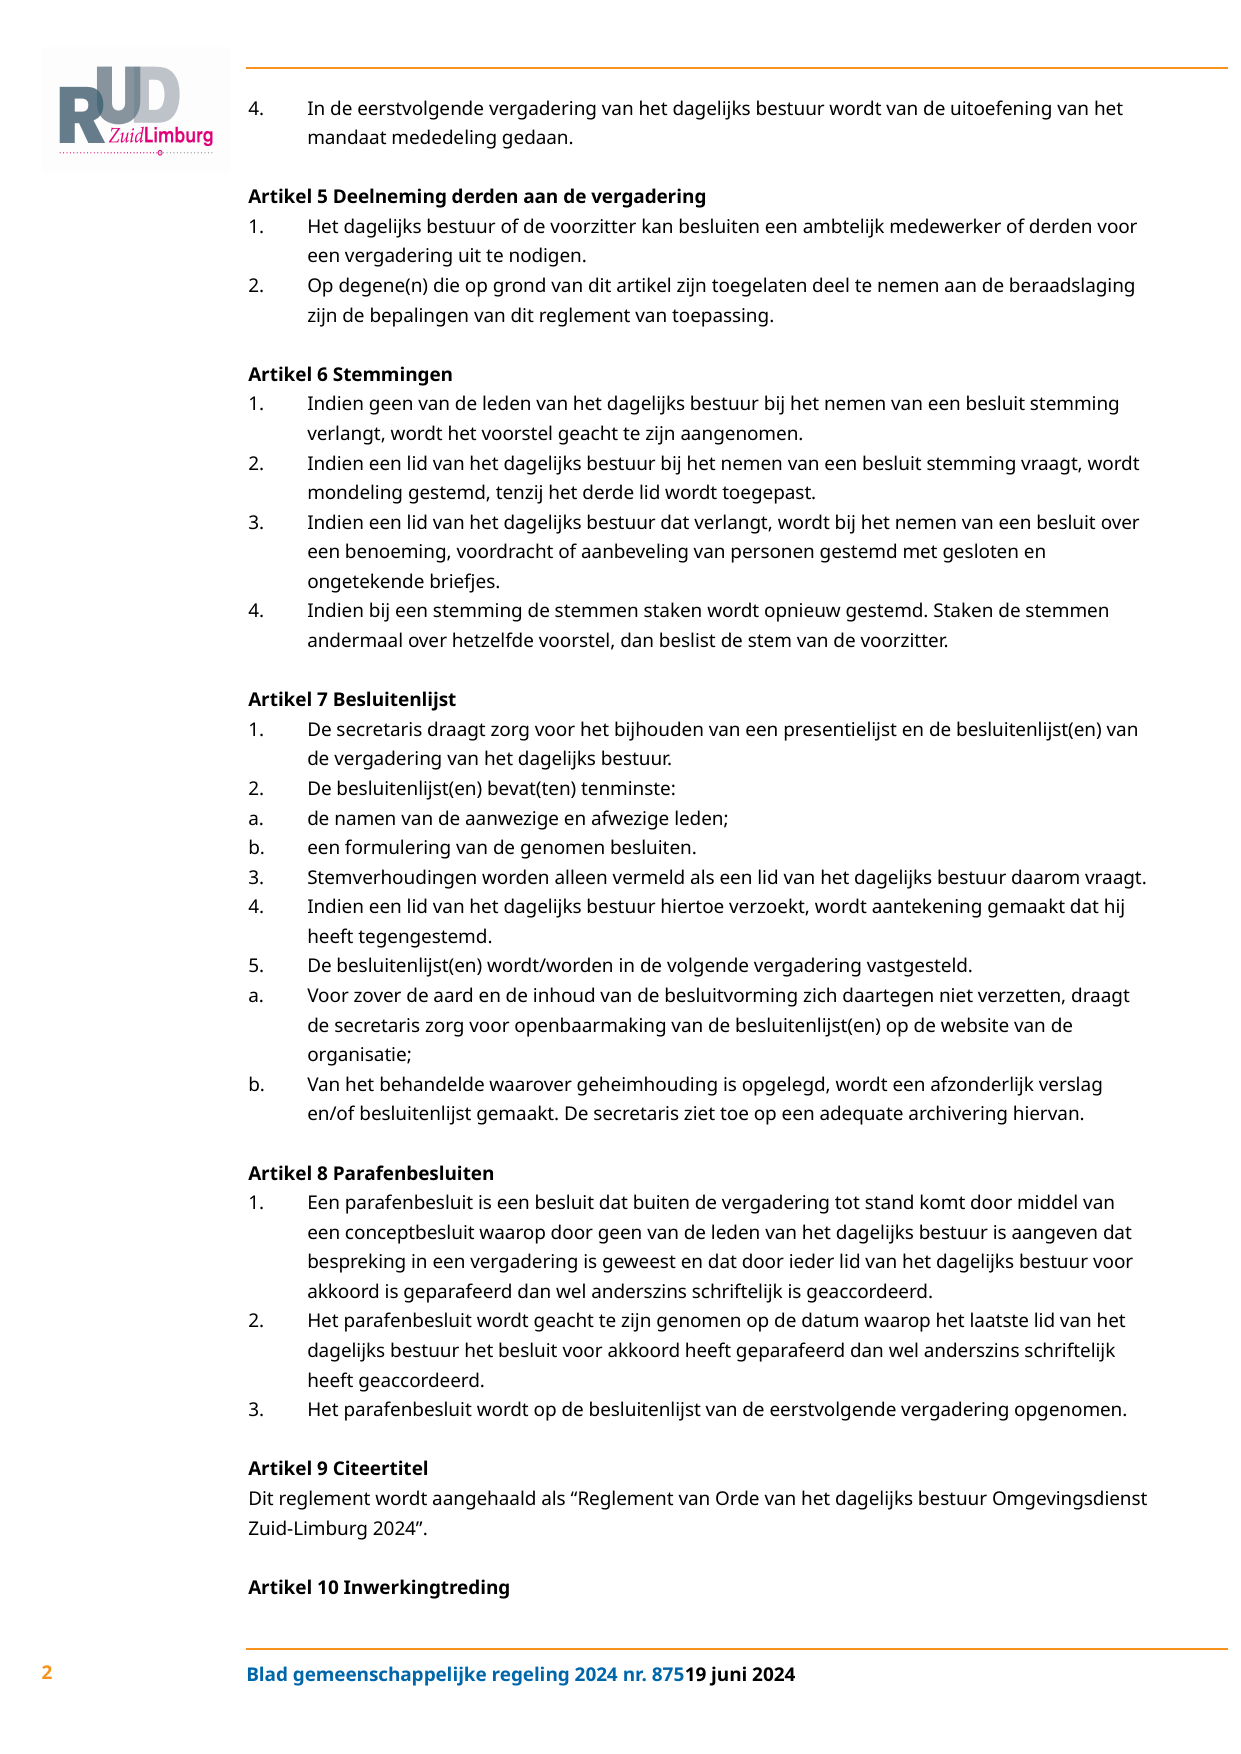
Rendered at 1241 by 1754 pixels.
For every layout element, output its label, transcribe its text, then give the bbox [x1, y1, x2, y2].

text Artikel 9 Citeertitel [248, 1456, 1152, 1481]
list In de eerstvolgende vergadering van het dagelijks bestuur wordt van de uitoefening van het mandaat mededeling gedaan. [248, 95, 1152, 150]
list Indien bij een stemming de stemmen staken wordt opnieuw gestemd. Staken de stemmen andermaal over hetzelfde voorstel, dan beslist de stem van de voorzitter. [248, 598, 1152, 653]
list Een parafenbesluit is een besluit dat buiten de vergadering tot stand komt door middel van een conceptbesluit waarop door geen van de leden van het dagelijks bestuur is aangeven dat bespreking in een vergadering is geweest en dat door ieder lid van het dagelijks bestuur voor akkoord is geparafeerd dan wel anderszins schriftelijk is geaccordeerd. [248, 1189, 1152, 1304]
text Artikel 8 Parafenbesluiten [248, 1160, 1152, 1186]
list Van het behandelde waarover geheimhouding is opgelegd, wordt een afzonderlijk verslag en/of besluitenlijst gemaakt. De secretaris ziet toe op een adequate archivering hiervan. [248, 1071, 1152, 1126]
list de namen van de aanwezige en afwezige leden; [248, 805, 1152, 831]
list Stemverhoudingen worden alleen vermeld als een lid van het dagelijks bestuur daarom vraagt. [248, 864, 1152, 890]
list De besluitenlijst(en) bevat(ten) tenminste: [248, 775, 1152, 801]
text Dit reglement wordt aangehaald als “Reglement van Orde van het dagelijks bestuur Omgevingsdienst Zuid-Limburg 2024”. [248, 1485, 1152, 1541]
text Artikel 5 Deelneming derden aan de vergadering [248, 183, 1152, 209]
list Indien een lid van het dagelijks bestuur bij het nemen van een besluit stemming vraagt, wordt mondeling gestemd, tenzij het derde lid wordt toegepast. [248, 450, 1152, 505]
text Artikel 7 Besluitenlijst [248, 686, 1152, 712]
list De secretaris draagt zorg voor het bijhouden van een presentielijst en de besluitenlijst(en) van de vergadering van het dagelijks bestuur. [248, 716, 1152, 771]
list De besluitenlijst(en) wordt/worden in de volgende vergadering vastgesteld. [248, 953, 1152, 978]
list Indien geen van de leden van het dagelijks bestuur bij het nemen van een besluit stemming verlangt, wordt het voorstel geacht te zijn aangenomen. [248, 391, 1152, 446]
list Voor zover de aard en de inhoud van de besluitvorming zich daartegen niet verzetten, draagt de secretaris zorg voor openbaarmaking van de besluitenlijst(en) op de website van de organisatie; [248, 982, 1152, 1067]
list Het parafenbesluit wordt op de besluitenlijst van de eerstvolgende vergadering opgenomen. [248, 1396, 1152, 1422]
text Artikel 10 Inwerkingtreding [248, 1574, 1152, 1600]
list Het parafenbesluit wordt geacht te zijn genomen op de datum waarop het laatste lid van het dagelijks bestuur het besluit voor akkoord heeft geparafeerd dan wel anderszins schriftelijk heeft geaccordeerd. [248, 1308, 1152, 1393]
list Indien een lid van het dagelijks bestuur dat verlangt, wordt bij het nemen van een besluit over een benoeming, voordracht of aanbeveling van personen gestemd met gesloten en ongetekende briefjes. [248, 509, 1152, 594]
text Artikel 6 Stemmingen [248, 361, 1152, 387]
list een formulering van de genomen besluiten. [248, 834, 1152, 860]
list Indien een lid van het dagelijks bestuur hiertoe verzoekt, wordt aantekening gemaakt dat hij heeft tegengestemd. [248, 893, 1152, 949]
list Het dagelijks bestuur of de voorzitter kan besluiten een ambtelijk medewerker of derden voor een vergadering uit te nodigen. [248, 213, 1152, 268]
list Op degene(n) die op grond van dit artikel zijn toegelaten deel te nemen aan de beraadslaging zijn de bepalingen van dit reglement van toepassing. [248, 272, 1152, 328]
picture [41, 47, 231, 172]
